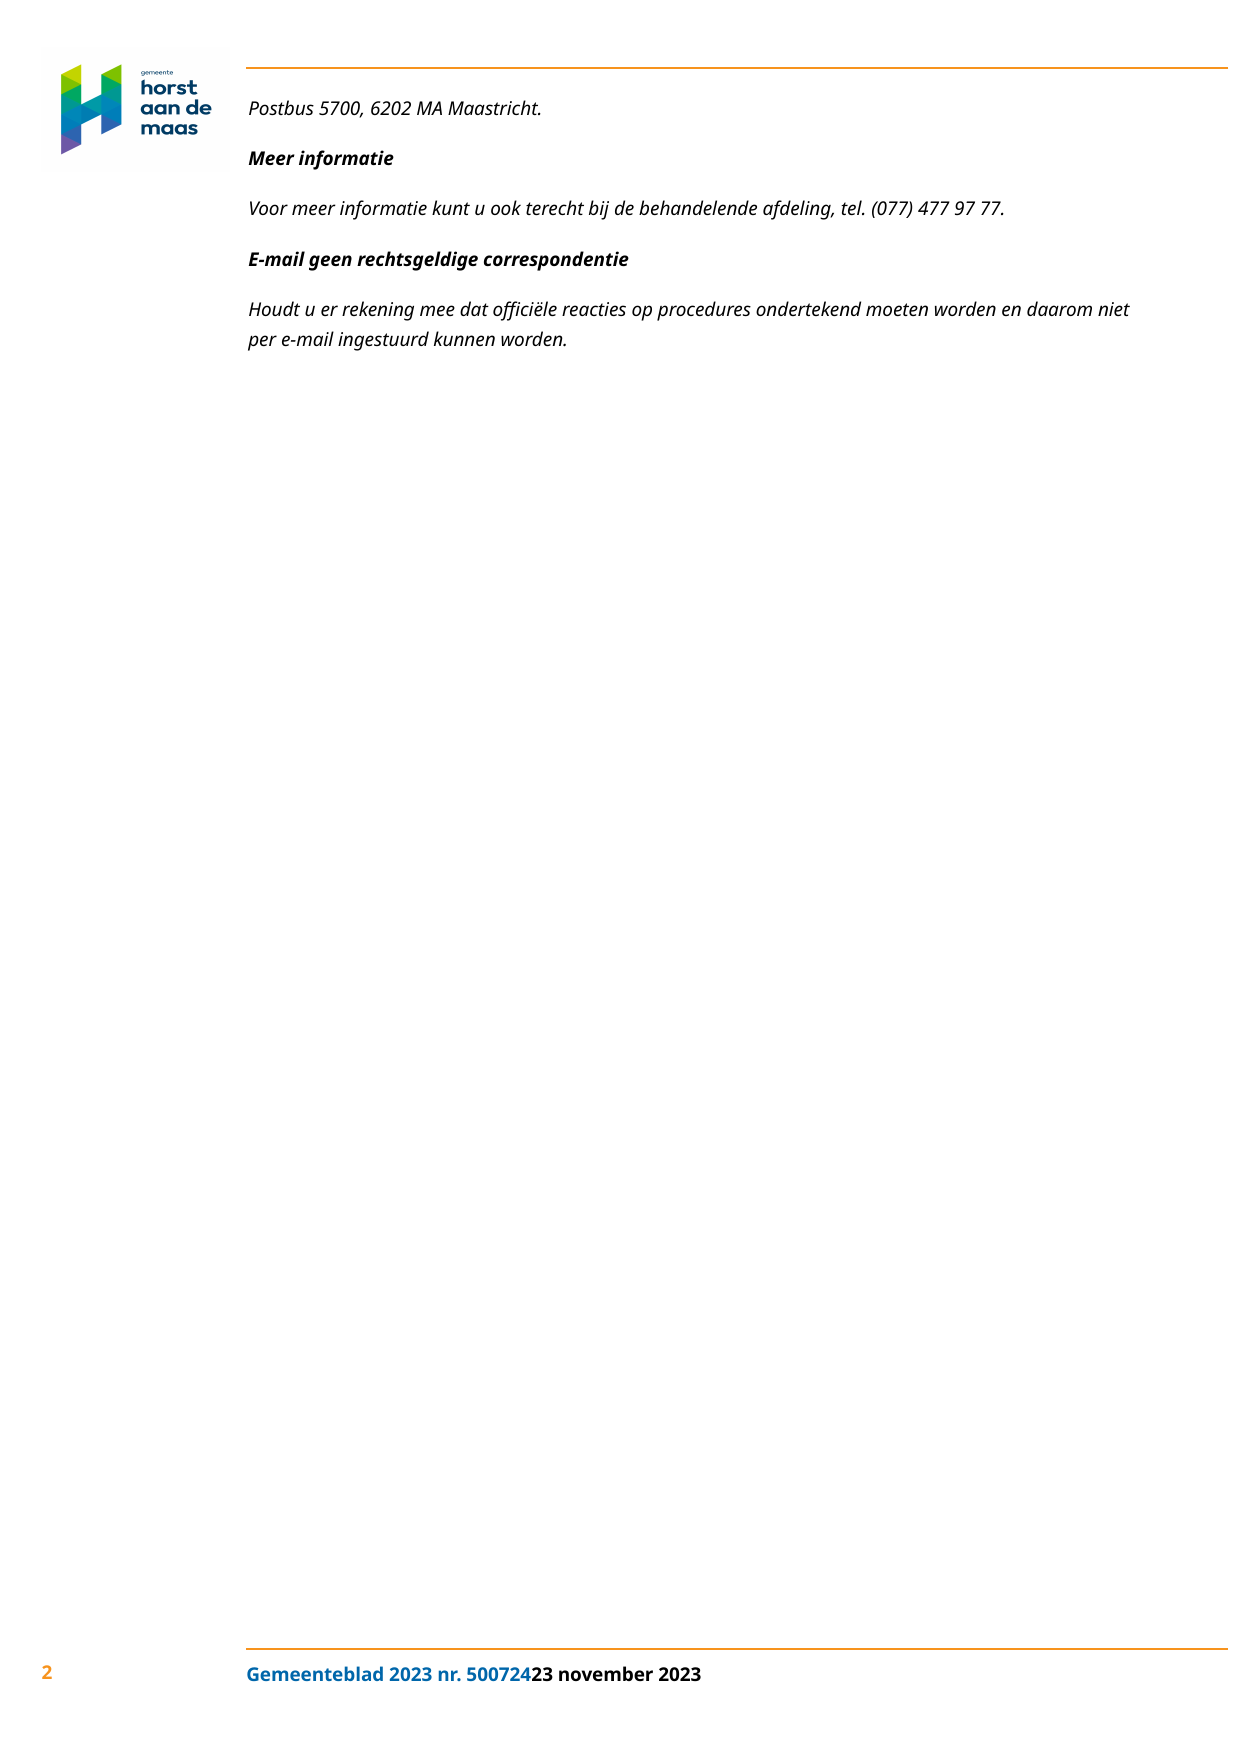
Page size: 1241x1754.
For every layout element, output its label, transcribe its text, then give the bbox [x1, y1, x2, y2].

picture [41, 47, 231, 172]
text Postbus 5700, 6202 MA Maastricht. [248, 95, 1152, 121]
text Voor meer informatie kunt u ook terecht bij de behandelende afdeling, tel. (077) 477 97 77. [248, 196, 1152, 221]
text Meer informatie [248, 145, 1152, 171]
text Houdt u er rekening mee dat officiële reacties op procedures ondertekend moeten worden en daarom niet per e-mail ingestuurd kunnen worden. [248, 296, 1152, 352]
text E-mail geen rechtsgeldige correspondentie [248, 246, 1152, 272]
